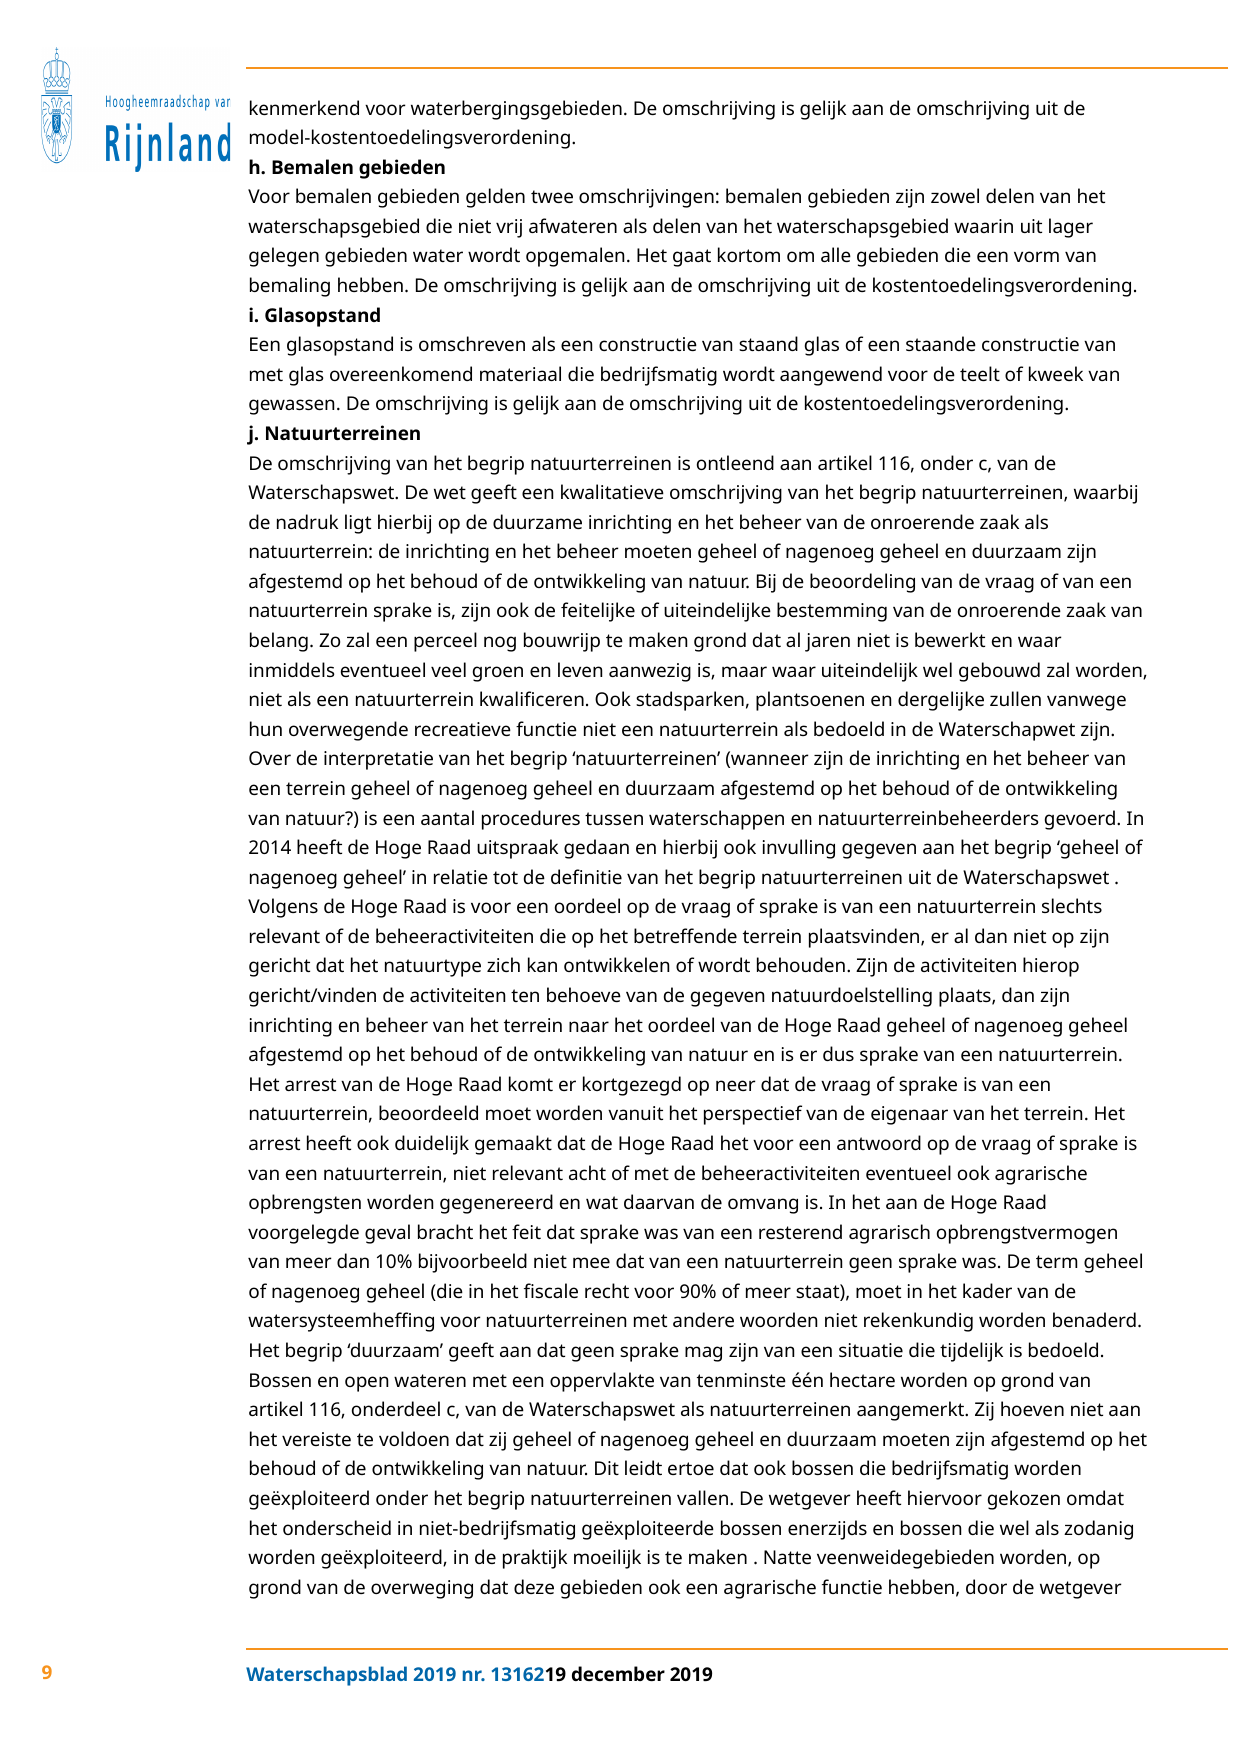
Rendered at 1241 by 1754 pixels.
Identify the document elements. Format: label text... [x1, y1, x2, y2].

text Het begrip ‘duurzaam’ geeft aan dat geen sprake mag zijn van een situatie die tijdelijk is bedoeld. [248, 1337, 1152, 1363]
text Voor bemalen gebieden gelden twee omschrijvingen: bemalen gebieden zijn zowel delen van het waterschapsgebied die niet vrij afwateren als delen van het waterschapsgebied waarin uit lager gelegen gebieden water wordt opgemalen. Het gaat kortom om alle gebieden die een vorm van bemaling hebben. De omschrijving is gelijk aan de omschrijving uit de kostentoedelingsverordening. [248, 183, 1152, 298]
text De omschrijving van het begrip natuurterreinen is ontleend aan artikel 116, onder c, van de Waterschapswet. De wet geeft een kwalitatieve omschrijving van het begrip natuurterreinen, waarbij de nadruk ligt hierbij op de duurzame inrichting en het beheer van de onroerende zaak als natuurterrein: de inrichting en het beheer moeten geheel of nagenoeg geheel en duurzaam zijn afgestemd op het behoud of de ontwikkeling van natuur. Bij de beoordeling van de vraag of van een natuurterrein sprake is, zijn ook de feitelijke of uiteindelijke bestemming van de onroerende zaak van belang. Zo zal een perceel nog bouwrijp te maken grond dat al jaren niet is bewerkt en waar inmiddels eventueel veel groen en leven aanwezig is, maar waar uiteindelijk wel gebouwd zal worden, niet als een natuurterrein kwalificeren. Ook stadsparken, plantsoenen en dergelijke zullen vanwege hun overwegende recreatieve functie niet een natuurterrein als bedoeld in de Waterschapwet zijn. [248, 450, 1152, 742]
text Over de interpretatie van het begrip ‘natuurterreinen’ (wanneer zijn de inrichting en het beheer van een terrein geheel of nagenoeg geheel en duurzaam afgestemd op het behoud of de ontwikkeling van natuur?) is een aantal procedures tussen waterschappen en natuurterreinbeheerders gevoerd. In 2014 heeft de Hoge Raad uitspraak gedaan en hierbij ook invulling gegeven aan het begrip ‘geheel of nagenoeg geheel’ in relatie tot de definitie van het begrip natuurterreinen uit de Waterschapswet . Volgens de Hoge Raad is voor een oordeel op de vraag of sprake is van een natuurterrein slechts relevant of de beheeractiviteiten die op het betreffende terrein plaatsvinden, er al dan niet op zijn gericht dat het natuurtype zich kan ontwikkelen of wordt behouden. Zijn de activiteiten hierop gericht/vinden de activiteiten ten behoeve van de gegeven natuurdoelstelling plaats, dan zijn inrichting en beheer van het terrein naar het oordeel van de Hoge Raad geheel of nagenoeg geheel afgestemd op het behoud of de ontwikkeling van natuur en is er dus sprake van een natuurterrein. Het arrest van de Hoge Raad komt er kortgezegd op neer dat de vraag of sprake is van een natuurterrein, beoordeeld moet worden vanuit het perspectief van de eigenaar van het terrein. Het arrest heeft ook duidelijk gemaakt dat de Hoge Raad het voor een antwoord op de vraag of sprake is van een natuurterrein, niet relevant acht of met de beheeractiviteiten eventueel ook agrarische opbrengsten worden gegenereerd en wat daarvan de omvang is. In het aan de Hoge Raad voorgelegde geval bracht het feit dat sprake was van een resterend agrarisch opbrengstvermogen van meer dan 10% bijvoorbeeld niet mee dat van een natuurterrein geen sprake was. De term geheel of nagenoeg geheel (die in het fiscale recht voor 90% of meer staat), moet in het kader van de watersysteemheffing voor natuurterreinen met andere woorden niet rekenkundig worden benaderd. [248, 746, 1152, 1333]
text kenmerkend voor waterbergingsgebieden. De omschrijving is gelijk aan de omschrijving uit de model-kostentoedelingsverordening. [248, 95, 1152, 150]
text h. Bemalen gebieden [248, 154, 1152, 180]
text Een glasopstand is omschreven als een constructie van staand glas of een staande constructie van met glas overeenkomend materiaal die bedrijfsmatig wordt aangewend voor de teelt of kweek van gewassen. De omschrijving is gelijk aan de omschrijving uit de kostentoedelingsverordening. [248, 331, 1152, 416]
text j. Natuurterreinen [248, 420, 1152, 446]
picture [41, 47, 231, 172]
text Bossen en open wateren met een oppervlakte van tenminste één hectare worden op grond van artikel 116, onderdeel c, van de Waterschapswet als natuurterreinen aangemerkt. Zij hoeven niet aan het vereiste te voldoen dat zij geheel of nagenoeg geheel en duurzaam moeten zijn afgestemd op het behoud of de ontwikkeling van natuur. Dit leidt ertoe dat ook bossen die bedrijfsmatig worden geëxploiteerd onder het begrip natuurterreinen vallen. De wetgever heeft hiervoor gekozen omdat het onderscheid in niet-bedrijfsmatig geëxploiteerde bossen enerzijds en bossen die wel als zodanig worden geëxploiteerd, in de praktijk moeilijk is te maken . Natte veenweidegebieden worden, op grond van de overweging dat deze gebieden ook een agrarische functie hebben, door de wetgever [248, 1367, 1152, 1600]
text i. Glasopstand [248, 302, 1152, 328]
